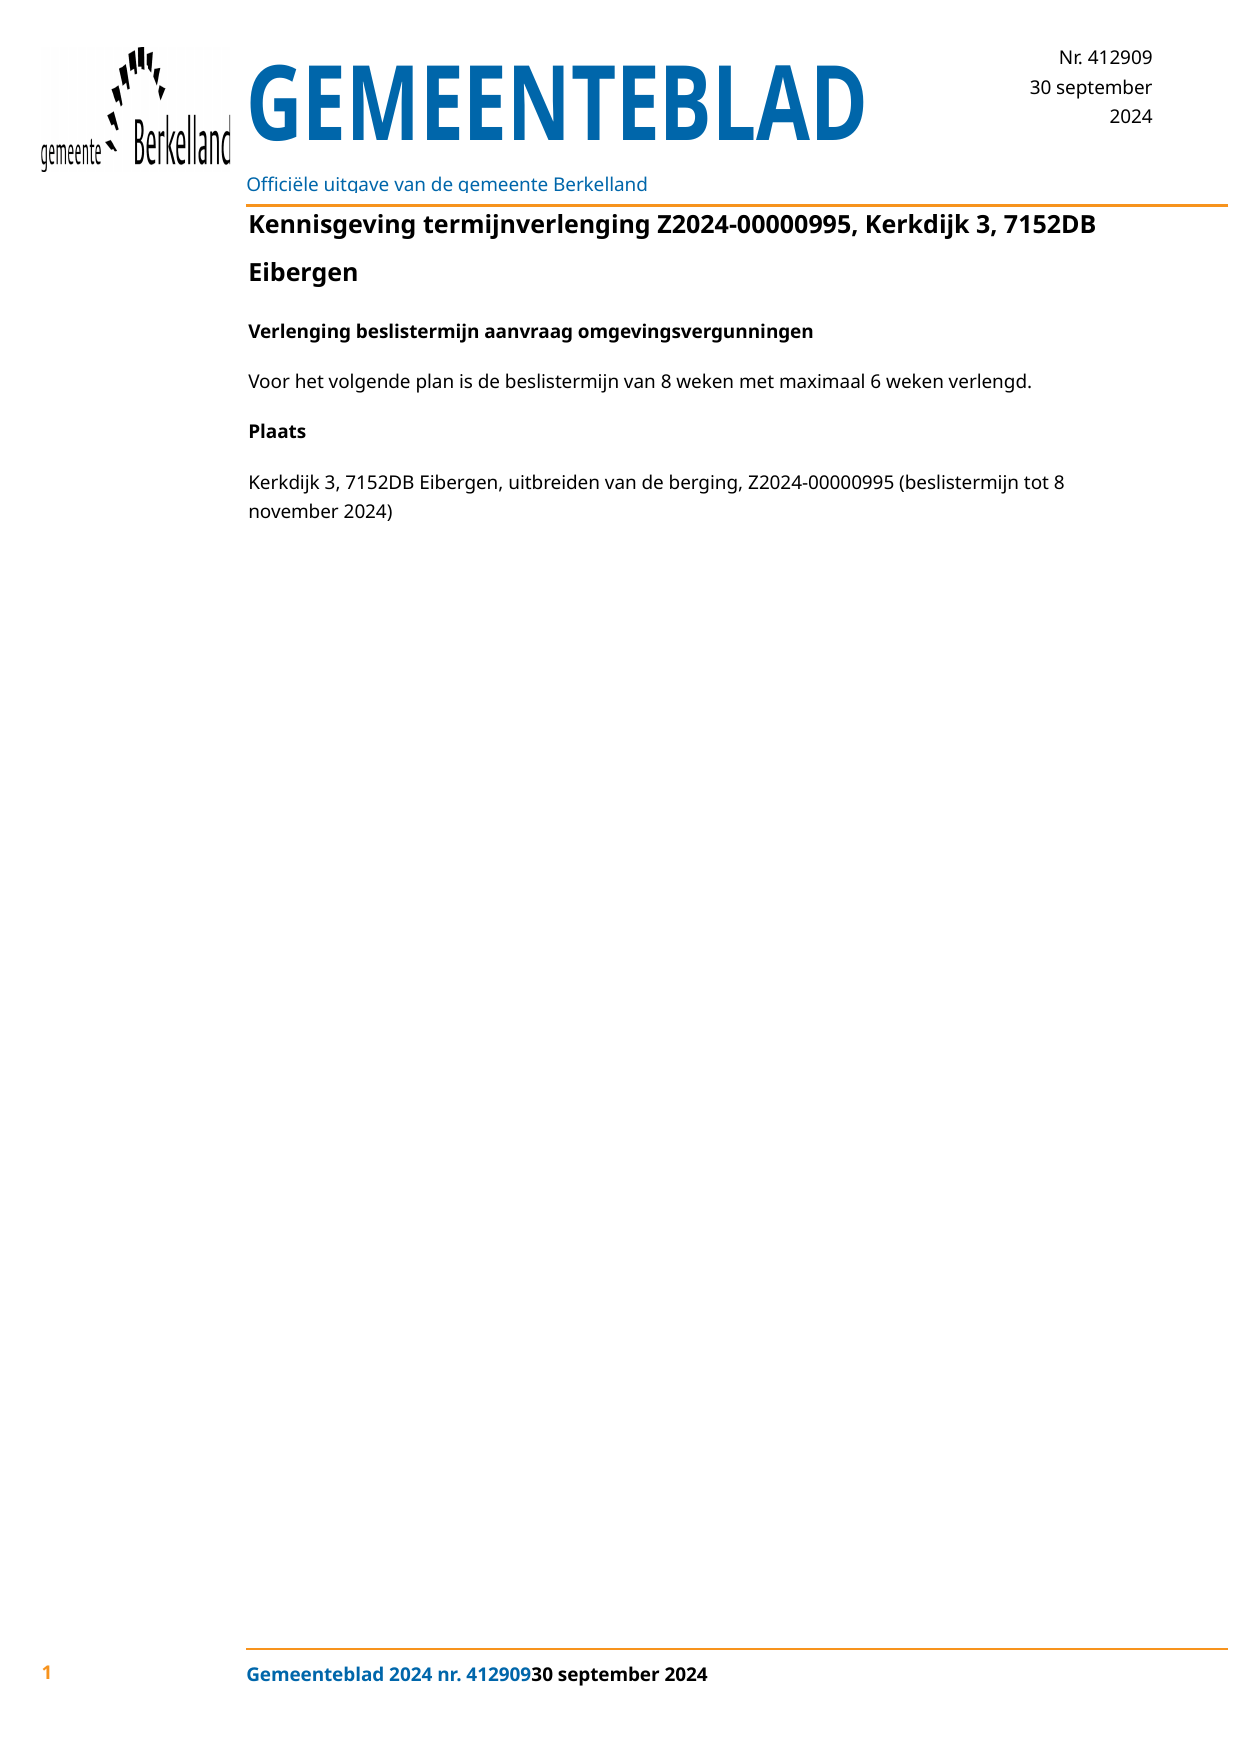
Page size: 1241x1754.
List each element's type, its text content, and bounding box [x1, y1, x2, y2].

text Plaats [248, 419, 1152, 444]
text Voor het volgende plan is de beslistermijn van 8 weken met maximaal 6 weken verlengd. [248, 368, 1152, 394]
picture [41, 47, 231, 172]
text Verlenging beslistermijn aanvraag omgevingsvergunningen [248, 318, 1152, 344]
text Kennisgeving termijnverlenging Z2024-00000995, Kerkdijk 3, 7152DB Eibergen [248, 207, 1152, 288]
text Kerkdijk 3, 7152DB Eibergen, uitbreiden van de berging, Z2024-00000995 (beslistermijn tot 8 november 2024) [248, 469, 1152, 524]
